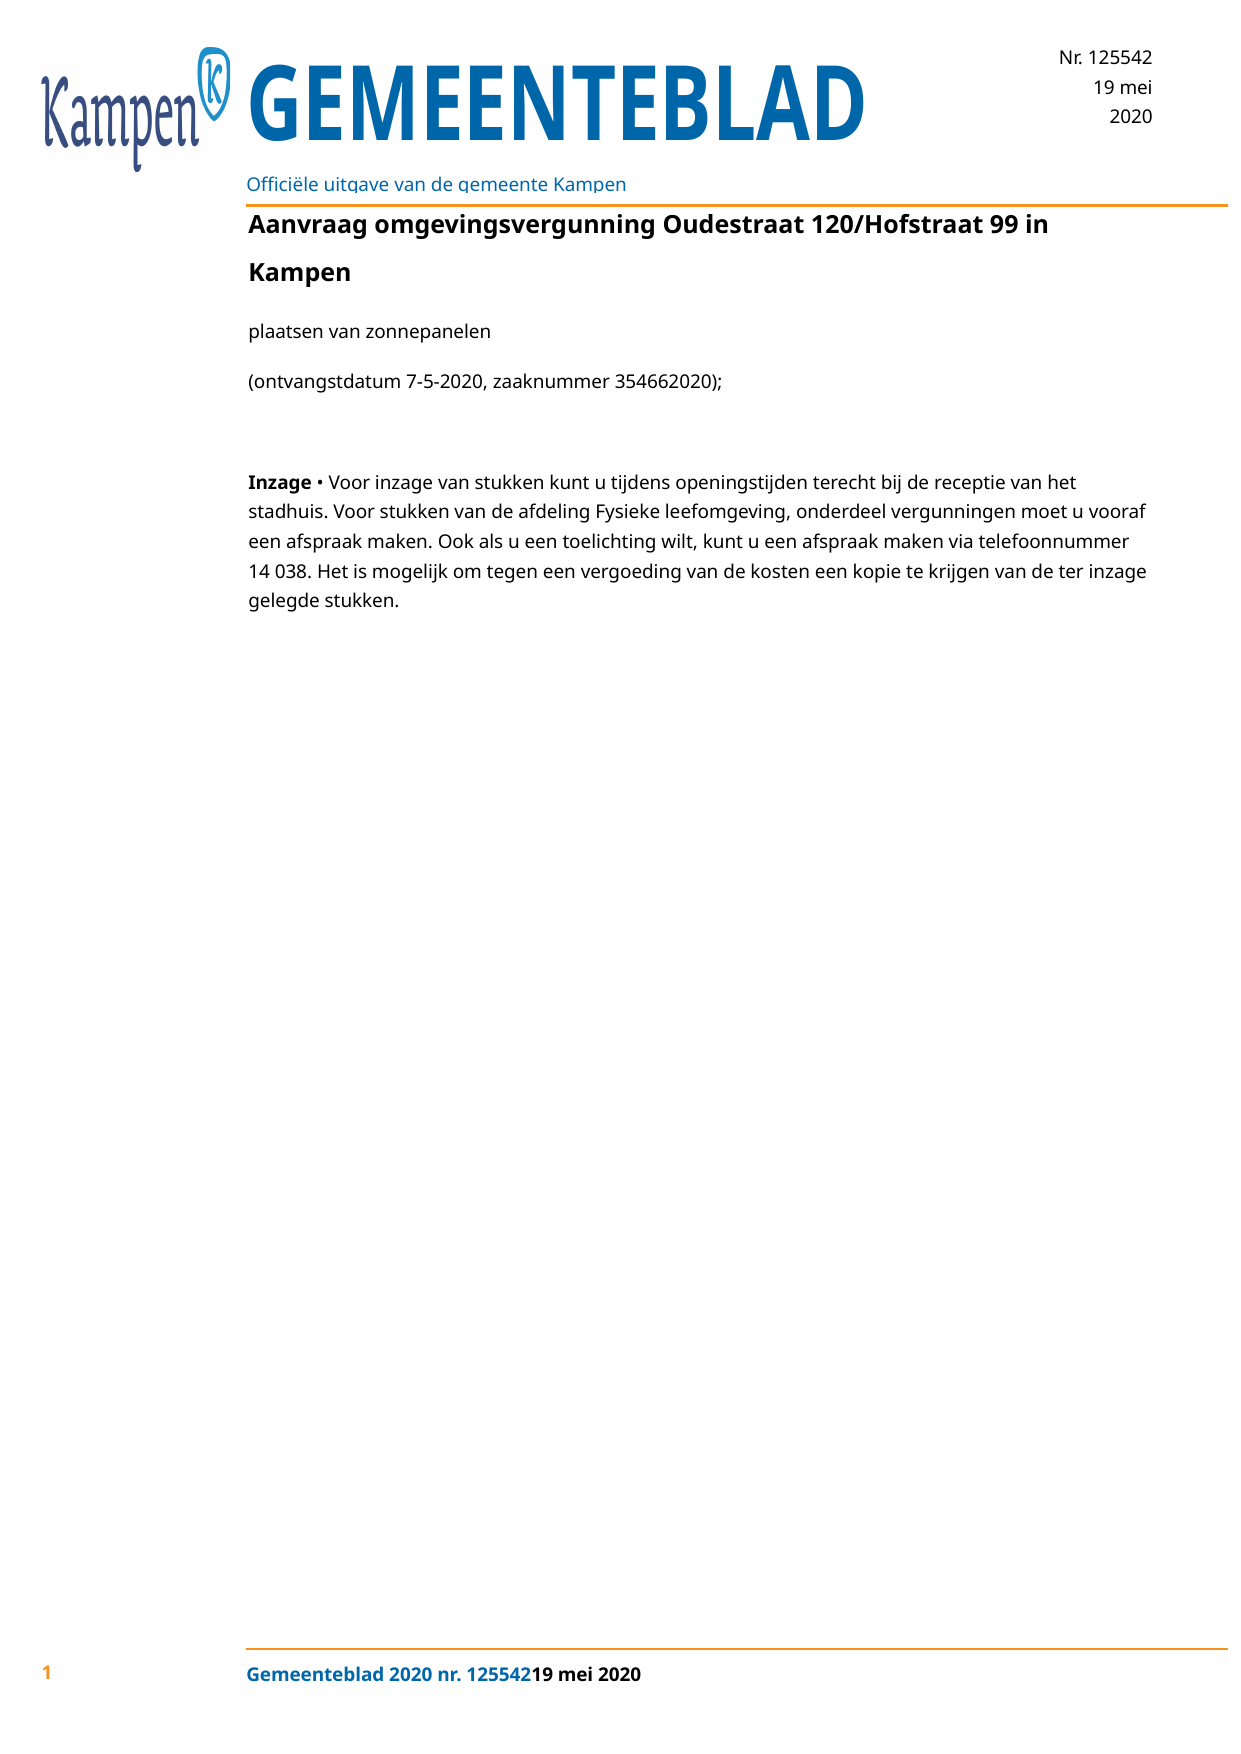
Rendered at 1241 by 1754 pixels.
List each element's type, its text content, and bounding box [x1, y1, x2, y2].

text Inzage • Voor inzage van stukken kunt u tijdens openingstijden terecht bij de receptie van het stadhuis. Voor stukken van de afdeling Fysieke leefomgeving, onderdeel vergunningen moet u vooraf een afspraak maken. Ook als u een toelichting wilt, kunt u een afspraak maken via telefoonnummer 14 038. Het is mogelijk om tegen een vergoeding van de kosten een kopie te krijgen van de ter inzage gelegde stukken. [248, 469, 1152, 613]
text Aanvraag omgevingsvergunning Oudestraat 120/Hofstraat 99 in Kampen [248, 207, 1152, 288]
text plaatsen van zonnepanelen [248, 318, 1152, 344]
text (ontvangstdatum 7-5-2020, zaaknummer 354662020); [248, 368, 1152, 394]
picture [41, 47, 231, 172]
